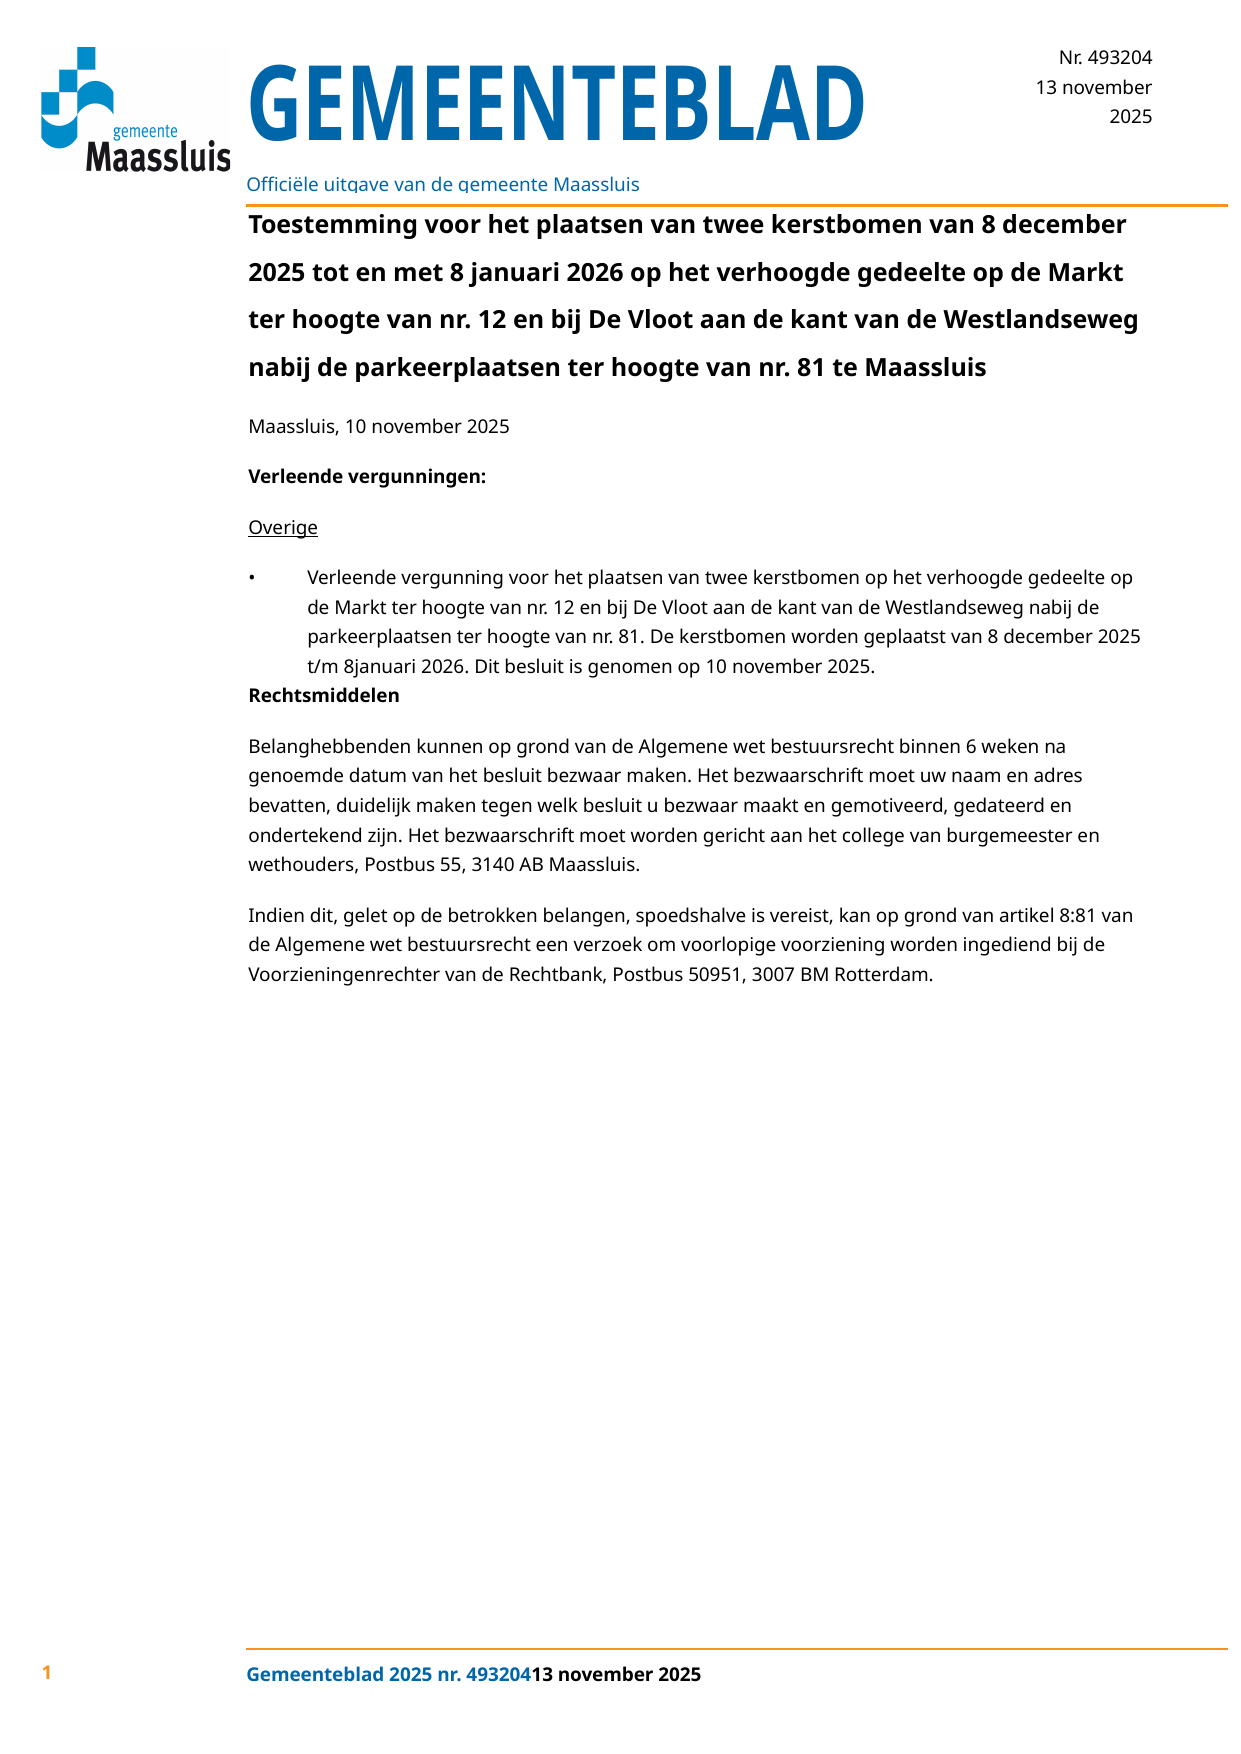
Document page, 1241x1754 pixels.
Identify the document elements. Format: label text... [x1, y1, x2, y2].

text Verleende vergunningen: [248, 463, 1152, 489]
list Verleende vergunning voor het plaatsen van twee kerstbomen op het verhoogde gedeelte op de Markt ter hoogte van nr. 12 en bij De Vloot aan de kant van de Westlandseweg nabij de parkeerplaatsen ter hoogte van nr. 81. De kerstbomen worden geplaatst van 8 december 2025 t/m 8januari 2026. Dit besluit is genomen op 10 november 2025. [248, 564, 1152, 679]
text Indien dit, gelet op de betrokken belangen, spoedshalve is vereist, kan op grond van artikel 8:81 van de Algemene wet bestuursrecht een verzoek om voorlopige voorziening worden ingediend bij de Voorzieningenrechter van de Rechtbank, Postbus 50951, 3007 BM Rotterdam. [248, 902, 1152, 987]
picture [41, 47, 231, 172]
text Overige [248, 514, 1152, 540]
text Maassluis, 10 november 2025 [248, 413, 1152, 439]
text Toestemming voor het plaatsen van twee kerstbomen van 8 december 2025 tot en met 8 januari 2026 op het verhoogde gedeelte op de Markt ter hoogte van nr. 12 en bij De Vloot aan de kant van de Westlandseweg nabij de parkeerplaatsen ter hoogte van nr. 81 te Maassluis [248, 207, 1152, 384]
text Belanghebbenden kunnen op grond van de Algemene wet bestuursrecht binnen 6 weken na genoemde datum van het besluit bezwaar maken. Het bezwaarschrift moet uw naam en adres bevatten, duidelijk maken tegen welk besluit u bezwaar maakt en gemotiveerd, gedateerd en ondertekend zijn. Het bezwaarschrift moet worden gericht aan het college van burgemeester en wethouders, Postbus 55, 3140 AB Maassluis. [248, 733, 1152, 877]
text Rechtsmiddelen [248, 683, 1152, 708]
picture [41, 47, 77, 92]
